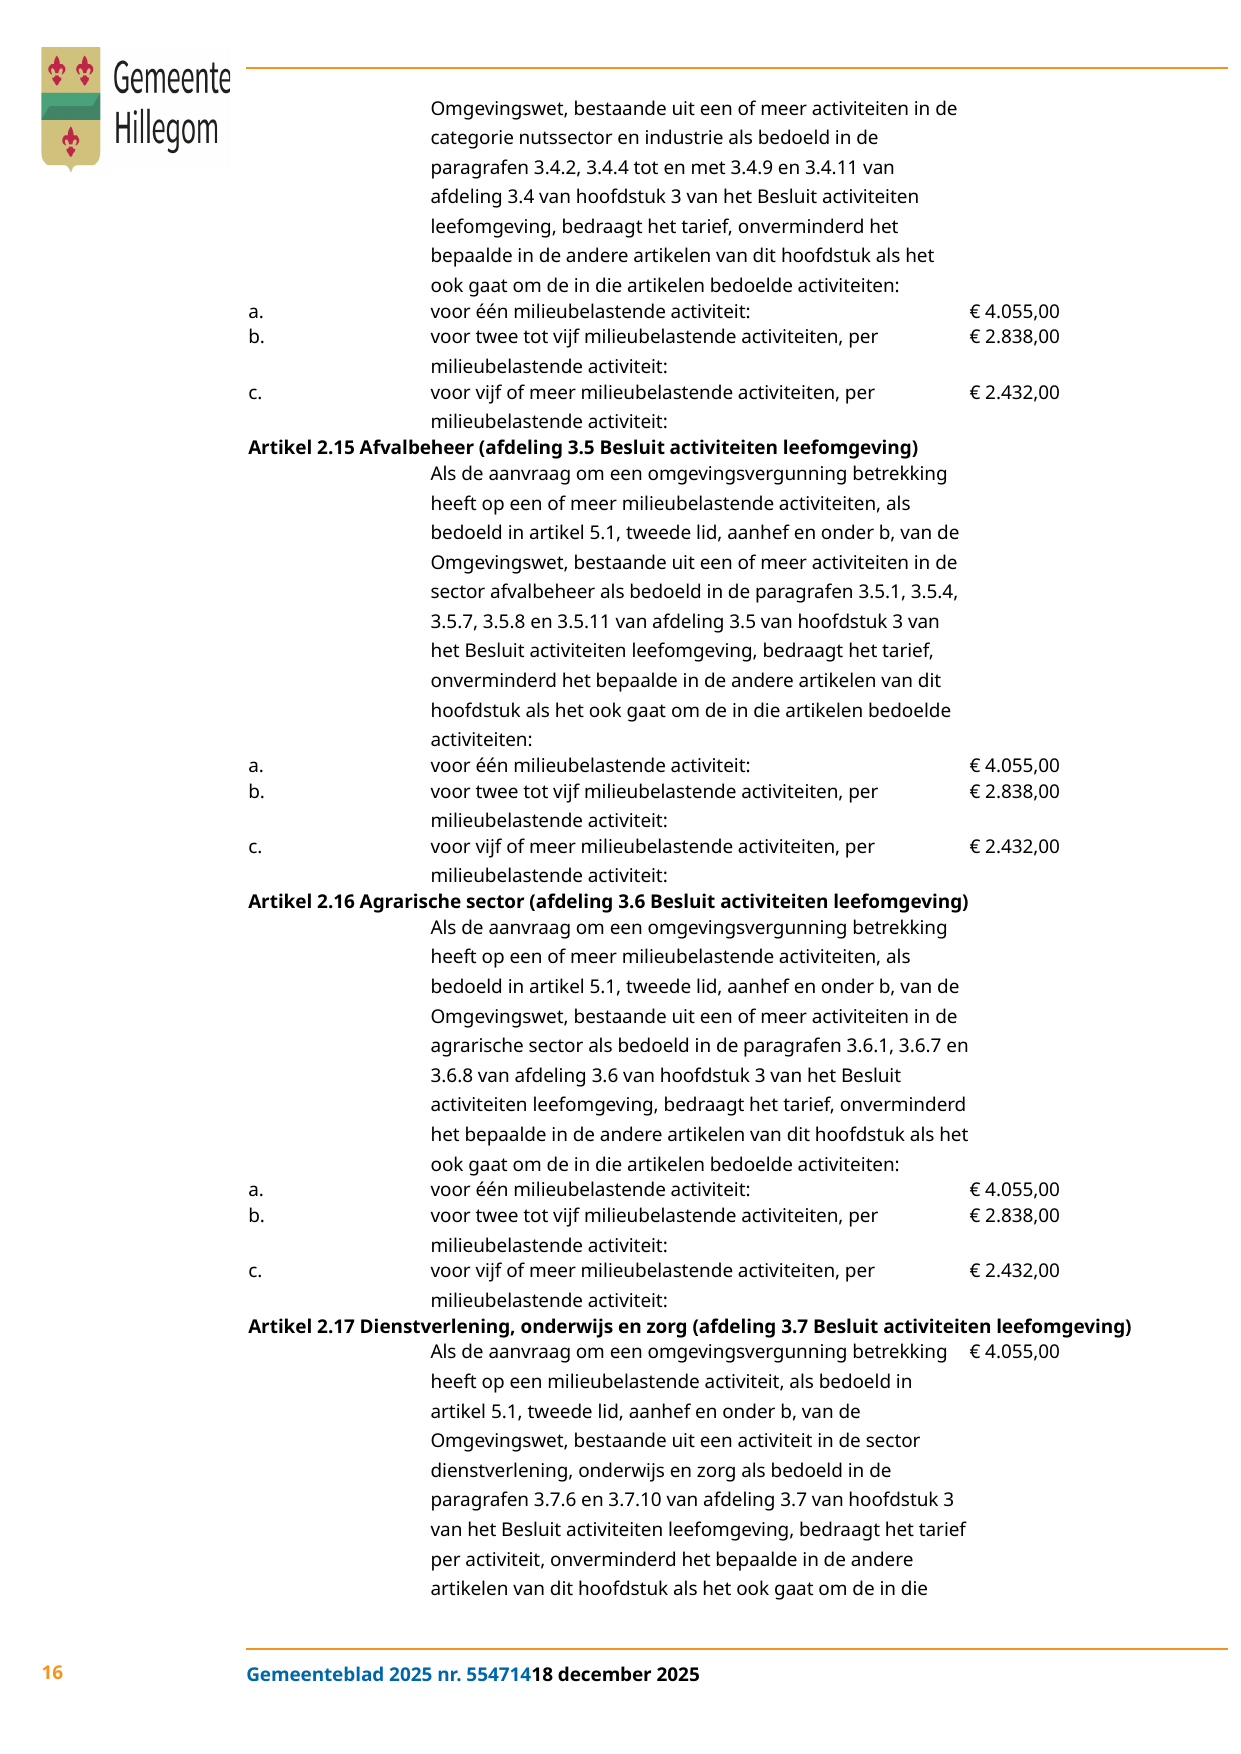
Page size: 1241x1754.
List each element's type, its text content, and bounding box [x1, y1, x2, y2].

table_cell [969, 914, 1152, 1177]
table_cell € 4.055,00 [969, 1339, 1152, 1601]
table_cell Als de aanvraag om een omgevingsvergunning betrekking heeft op een of meer milieubelastende activiteiten, als bedoeld in artikel 5.1, tweede lid, aanhef en onder b, van de Omgevingswet, bestaande uit een of meer activiteiten in de sector afvalbeheer als bedoeld in de paragrafen 3.5.1, 3.5.4, 3.5.7, 3.5.8 en 3.5.11 van afdeling 3.5 van hoofdstuk 3 van het Besluit activiteiten leefomgeving, bedraagt het tarief, onverminderd het bepaalde in de andere artikelen van dit hoofdstuk als het ook gaat om de in die artikelen bedoelde activiteiten: [430, 460, 969, 752]
table_cell Artikel 2.16 Agrarische sector (afdeling 3.6 Besluit activiteiten leefomgeving) [248, 889, 1152, 914]
table_cell € 4.055,00 [969, 1177, 1152, 1202]
table_cell [248, 95, 430, 298]
table_cell voor twee tot vijf milieubelastende activiteiten, per milieubelastende activiteit: [430, 1202, 969, 1258]
table_cell Als de aanvraag om een omgevingsvergunning betrekking heeft op een of meer milieubelastende activiteiten, als bedoeld in artikel 5.1, tweede lid, aanhef en onder b, van de Omgevingswet, bestaande uit een of meer activiteiten in de agrarische sector als bedoeld in de paragrafen 3.6.1, 3.6.7 en 3.6.8 van afdeling 3.6 van hoofdstuk 3 van het Besluit activiteiten leefomgeving, bedraagt het tarief, onverminderd het bepaalde in de andere artikelen van dit hoofdstuk als het ook gaat om de in die artikelen bedoelde activiteiten: [430, 914, 969, 1177]
table_cell c. [248, 379, 430, 434]
table_cell € 4.055,00 [969, 752, 1152, 778]
table_cell a. [248, 752, 430, 778]
table_cell c. [248, 1258, 430, 1313]
table_cell c. [248, 833, 430, 888]
table_cell € 2.432,00 [969, 379, 1152, 434]
table_cell € 2.432,00 [969, 1258, 1152, 1313]
table_cell voor vijf of meer milieubelastende activiteiten, per milieubelastende activiteit: [430, 833, 969, 888]
table_cell voor vijf of meer milieubelastende activiteiten, per milieubelastende activiteit: [430, 1258, 969, 1313]
table_cell voor één milieubelastende activiteit: [430, 752, 969, 778]
table_cell voor één milieubelastende activiteit: [430, 1177, 969, 1202]
table_cell b. [248, 324, 430, 379]
table_cell [248, 914, 430, 1177]
table_cell a. [248, 1177, 430, 1202]
table_cell voor vijf of meer milieubelastende activiteiten, per milieubelastende activiteit: [430, 379, 969, 434]
table_cell b. [248, 1202, 430, 1258]
table_cell € 4.055,00 [969, 298, 1152, 324]
table_cell [248, 460, 430, 752]
table_cell [248, 1339, 430, 1601]
table_cell a. [248, 298, 430, 324]
table_cell voor één milieubelastende activiteit: [430, 298, 969, 324]
table_cell voor twee tot vijf milieubelastende activiteiten, per milieubelastende activiteit: [430, 324, 969, 379]
table_cell Artikel 2.15 Afvalbeheer (afdeling 3.5 Besluit activiteiten leefomgeving) [248, 434, 1152, 460]
table_cell € 2.838,00 [969, 778, 1152, 833]
table_cell Omgevingswet, bestaande uit een of meer activiteiten in de categorie nutssector en industrie als bedoeld in de paragrafen 3.4.2, 3.4.4 tot en met 3.4.9 en 3.4.11 van afdeling 3.4 van hoofdstuk 3 van het Besluit activiteiten leefomgeving, bedraagt het tarief, onverminderd het bepaalde in de andere artikelen van dit hoofdstuk als het ook gaat om de in die artikelen bedoelde activiteiten: [430, 95, 969, 298]
picture [41, 47, 231, 172]
table_cell € 2.432,00 [969, 833, 1152, 888]
table_cell [969, 460, 1152, 752]
table_cell € 2.838,00 [969, 324, 1152, 379]
table_cell Artikel 2.17 Dienstverlening, onderwijs en zorg (afdeling 3.7 Besluit activiteiten leefomgeving) [248, 1313, 1152, 1339]
table_cell b. [248, 778, 430, 833]
table_cell voor twee tot vijf milieubelastende activiteiten, per milieubelastende activiteit: [430, 778, 969, 833]
table_cell Als de aanvraag om een omgevingsvergunning betrekking heeft op een milieubelastende activiteit, als bedoeld in artikel 5.1, tweede lid, aanhef en onder b, van de Omgevingswet, bestaande uit een activiteit in de sector dienstverlening, onderwijs en zorg als bedoeld in de paragrafen 3.7.6 en 3.7.10 van afdeling 3.7 van hoofdstuk 3 van het Besluit activiteiten leefomgeving, bedraagt het tarief per activiteit, onverminderd het bepaalde in de andere artikelen van dit hoofdstuk als het ook gaat om de in die [430, 1339, 969, 1601]
table_cell € 2.838,00 [969, 1202, 1152, 1258]
table_cell [969, 95, 1152, 298]
